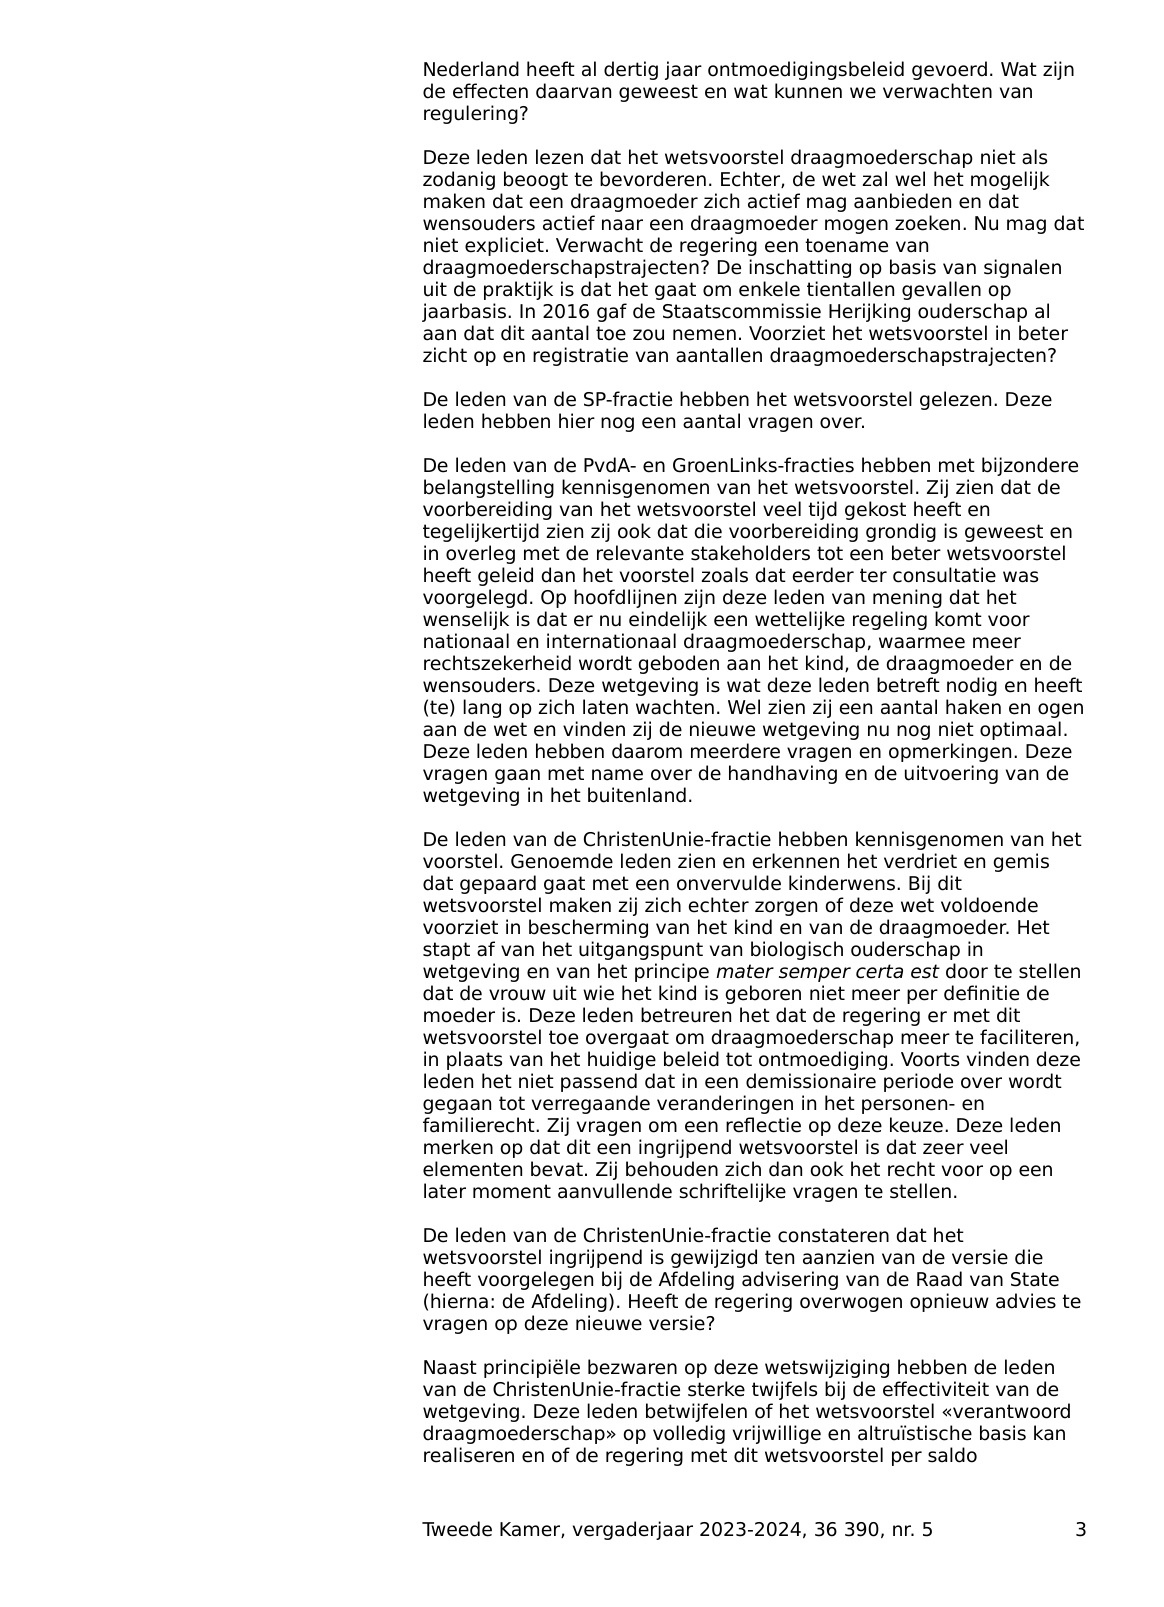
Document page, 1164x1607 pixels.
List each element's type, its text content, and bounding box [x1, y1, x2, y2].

text Nederland heeft al dertig jaar ontmoedigingsbeleid gevoerd. Wat zijn de effecten daarvan geweest en wat kunnen we verwachten van regulering? [422, 59, 1087, 125]
text Naast principiële bezwaren op deze wetswijziging hebben de leden van de ChristenUnie-fractie sterke twijfels bij de effectiviteit van de wetgeving. Deze leden betwijfelen of het wetsvoorstel «verantwoord draagmoederschap» op volledig vrijwillige en altruïstische basis kan realiseren en of de regering met dit wetsvoorstel per saldo [422, 1357, 1087, 1467]
text Deze leden lezen dat het wetsvoorstel draagmoederschap niet als zodanig beoogt te bevorderen. Echter, de wet zal wel het mogelijk maken dat een draagmoeder zich actief mag aanbieden en dat wensouders actief naar een draagmoeder mogen zoeken. Nu mag dat niet expliciet. Verwacht de regering een toename van draagmoederschapstrajecten? De inschatting op basis van signalen uit de praktijk is dat het gaat om enkele tientallen gevallen op jaarbasis. In 2016 gaf de Staatscommissie Herijking ouderschap al aan dat dit aantal toe zou nemen. Voorziet het wetsvoorstel in beter zicht op en registratie van aantallen draagmoederschapstrajecten? [422, 147, 1087, 367]
text De leden van de SP-fractie hebben het wetsvoorstel gelezen. Deze leden hebben hier nog een aantal vragen over. [422, 389, 1087, 433]
text De leden van de ChristenUnie-fractie hebben kennisgenomen van het voorstel. Genoemde leden zien en erkennen het verdriet en gemis dat gepaard gaat met een onvervulde kinderwens. Bij dit wetsvoorstel maken zij zich echter zorgen of deze wet voldoende voorziet in bescherming van het kind en van de draagmoeder. Het stapt af van het uitgangspunt van biologisch ouderschap in wetgeving en van het principe mater semper certa est door te stellen dat de vrouw uit wie het kind is geboren niet meer per definitie de moeder is. Deze leden betreuren het dat de regering er met dit wetsvoorstel toe overgaat om draagmoederschap meer te faciliteren, in plaats van het huidige beleid tot ontmoediging. Voorts vinden deze leden het niet passend dat in een demissionaire periode over wordt gegaan tot verregaande veranderingen in het personen- en familierecht. Zij vragen om een reflectie op deze keuze. Deze leden merken op dat dit een ingrijpend wetsvoorstel is dat zeer veel elementen bevat. Zij behouden zich dan ook het recht voor op een later moment aanvullende schriftelijke vragen te stellen. [422, 829, 1087, 1203]
text De leden van de ChristenUnie-fractie constateren dat het wetsvoorstel ingrijpend is gewijzigd ten aanzien van de versie die heeft voorgelegen bij de Afdeling advisering van de Raad van State (hierna: de Afdeling). Heeft de regering overwogen opnieuw advies te vragen op deze nieuwe versie? [422, 1225, 1087, 1335]
text De leden van de PvdA- en GroenLinks-fracties hebben met bijzondere belangstelling kennisgenomen van het wetsvoorstel. Zij zien dat de voorbereiding van het wetsvoorstel veel tijd gekost heeft en tegelijkertijd zien zij ook dat die voorbereiding grondig is geweest en in overleg met de relevante stakeholders tot een beter wetsvoorstel heeft geleid dan het voorstel zoals dat eerder ter consultatie was voorgelegd. Op hoofdlijnen zijn deze leden van mening dat het wenselijk is dat er nu eindelijk een wettelijke regeling komt voor nationaal en internationaal draagmoederschap, waarmee meer rechtszekerheid wordt geboden aan het kind, de draagmoeder en de wensouders. Deze wetgeving is wat deze leden betreft nodig en heeft (te) lang op zich laten wachten. Wel zien zij een aantal haken en ogen aan de wet en vinden zij de nieuwe wetgeving nu nog niet optimaal. Deze leden hebben daarom meerdere vragen en opmerkingen. Deze vragen gaan met name over de handhaving en de uitvoering van de wetgeving in het buitenland. [422, 455, 1087, 807]
